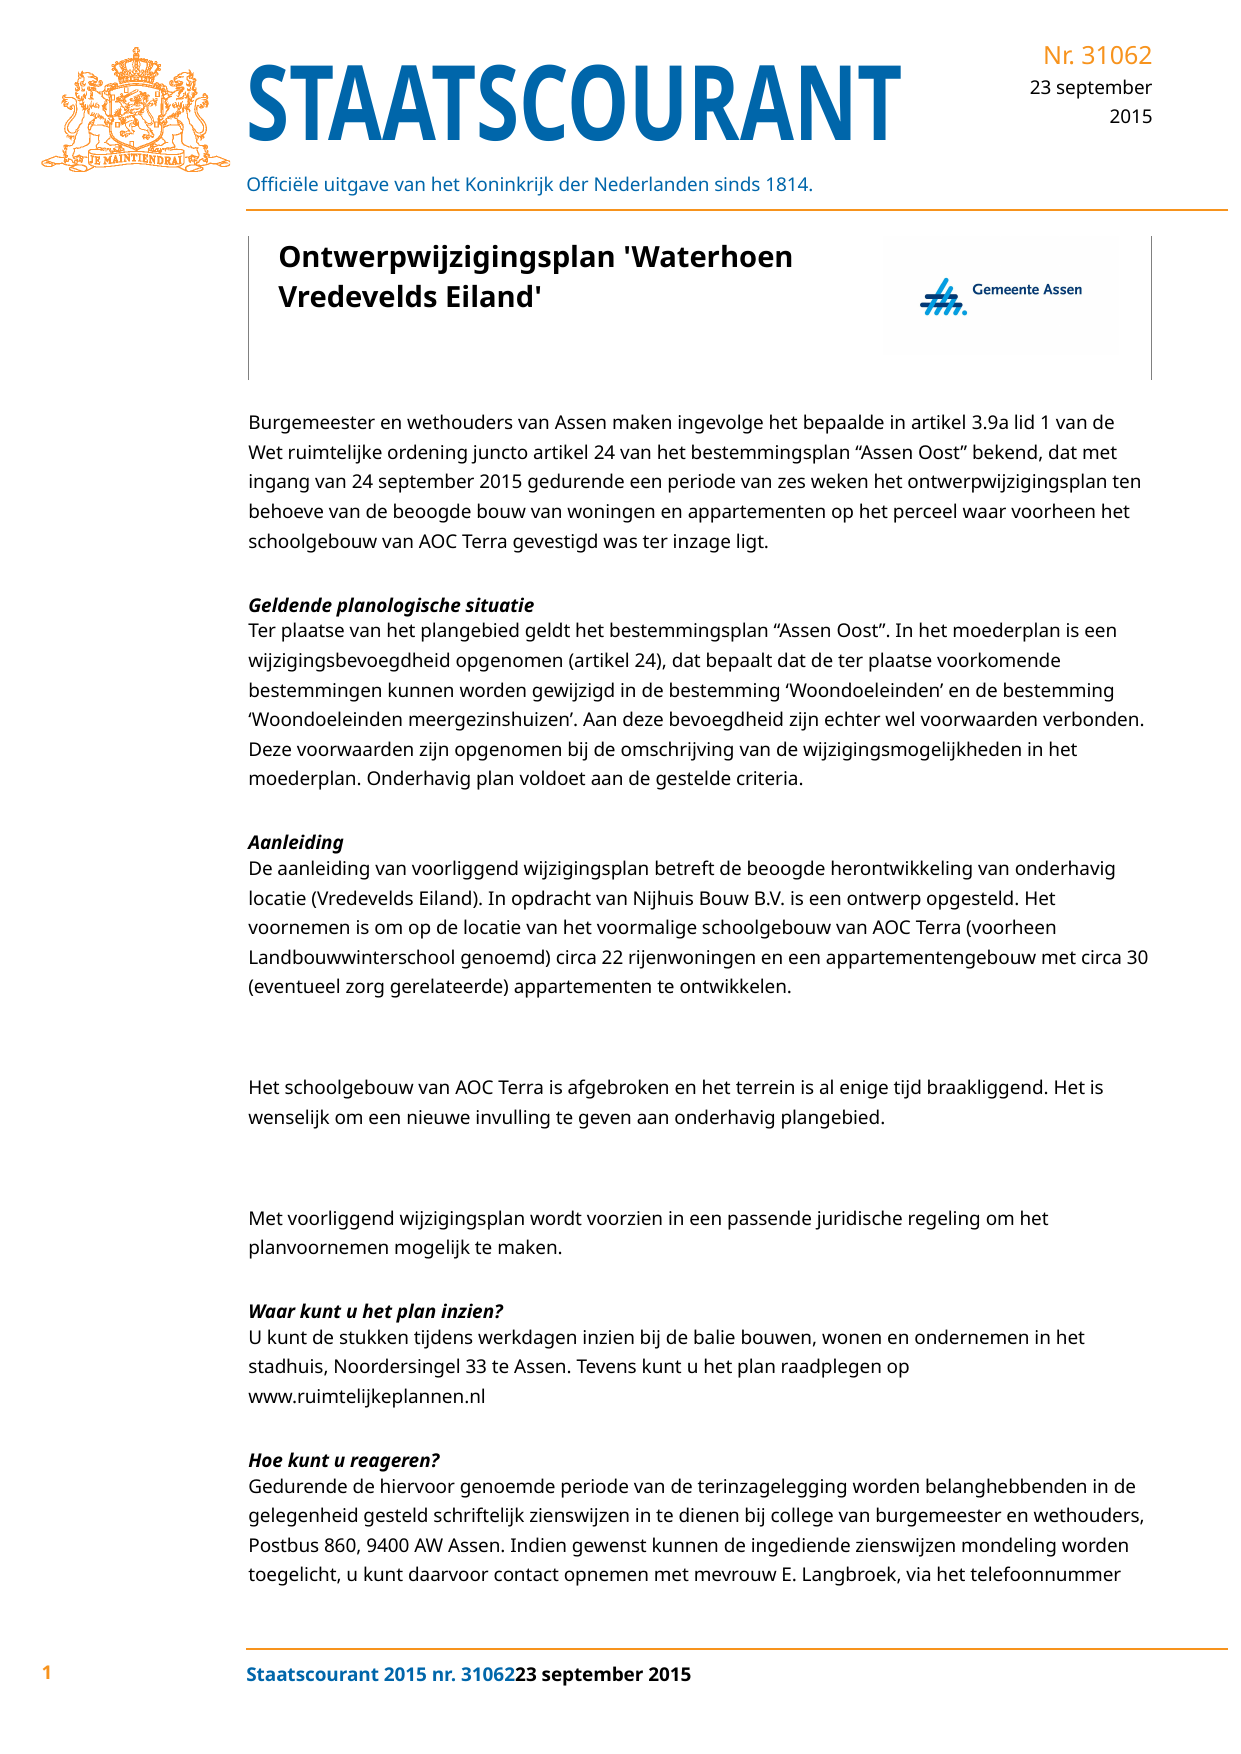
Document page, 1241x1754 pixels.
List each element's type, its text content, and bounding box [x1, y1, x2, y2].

text De aanleiding van voorliggend wijzigingsplan betreft de beoogde herontwikkeling van onderhavig locatie (Vredevelds Eiland). In opdracht van Nijhuis Bouw B.V. is een ontwerp opgesteld. Het voornemen is om op de locatie van het voormalige schoolgebouw van AOC Terra (voorheen Landbouwwinterschool genoemd) circa 22 rijenwoningen en een appartementengebouw met circa 30 (eventueel zorg gerelateerde) appartementen te ontwikkelen. [248, 855, 1152, 999]
text Het schoolgebouw van AOC Terra is afgebroken en het terrein is al enige tijd braakliggend. Het is wenselijk om een nieuwe invulling te geven aan onderhavig plangebied. [248, 1074, 1152, 1130]
picture [882, 236, 1119, 355]
text Ter plaatse van het plangebied geldt het bestemmingsplan “Assen Oost”. In het moederplan is een wijzigingsbevoegdheid opgenomen (artikel 24), dat bepaalt dat de ter plaatse voorkomende bestemmingen kunnen worden gewijzigd in de bestemming ‘Woondoeleinden’ en de bestemming ‘Woondoeleinden meergezinshuizen’. Aan deze bevoegdheid zijn echter wel voorwaarden verbonden. Deze voorwaarden zijn opgenomen bij de omschrijving van de wijzigingsmogelijkheden in het moederplan. Onderhavig plan voldoet aan de gestelde criteria. [248, 618, 1152, 791]
text Aanleiding [248, 829, 1152, 855]
picture [41, 47, 231, 172]
text Gedurende de hiervoor genoemde periode van de terinzagelegging worden belanghebbenden in de gelegenheid gesteld schriftelijk zienswijzen in te dienen bij college van burgemeester en wethouders, Postbus 860, 9400 AW Assen. Indien gewenst kunnen de ingediende zienswijzen mondeling worden toegelicht, u kunt daarvoor contact opnemen met mevrouw E. Langbroek, via het telefoonnummer [248, 1473, 1152, 1587]
text Waar kunt u het plan inzien? [248, 1298, 1152, 1324]
table_header Ontwerpwijzigingsplan 'Waterhoen Vredevelds Eiland' [249, 236, 850, 380]
text Geldende planologische situatie [248, 592, 1152, 618]
text Hoe kunt u reageren? [248, 1447, 1152, 1473]
table_header [850, 236, 1151, 380]
text Met voorliggend wijzigingsplan wordt voorzien in een passende juridische regeling om het planvoornemen mogelijk te maken. [248, 1205, 1152, 1260]
text U kunt de stukken tijdens werkdagen inzien bij de balie bouwen, wonen en ondernemen in het stadhuis, Noordersingel 33 te Assen. Tevens kunt u het plan raadplegen op www.ruimtelijkeplannen.nl [248, 1324, 1152, 1409]
text Burgemeester en wethouders van Assen maken ingevolge het bepaalde in artikel 3.9a lid 1 van de Wet ruimtelijke ordening juncto artikel 24 van het bestemmingsplan “Assen Oost” bekend, dat met ingang van 24 september 2015 gedurende een periode van zes weken het ontwerpwijzigingsplan ten behoeve van de beoogde bouw van woningen en appartementen op het perceel waar voorheen het schoolgebouw van AOC Terra gevestigd was ter inzage ligt. [248, 409, 1152, 554]
